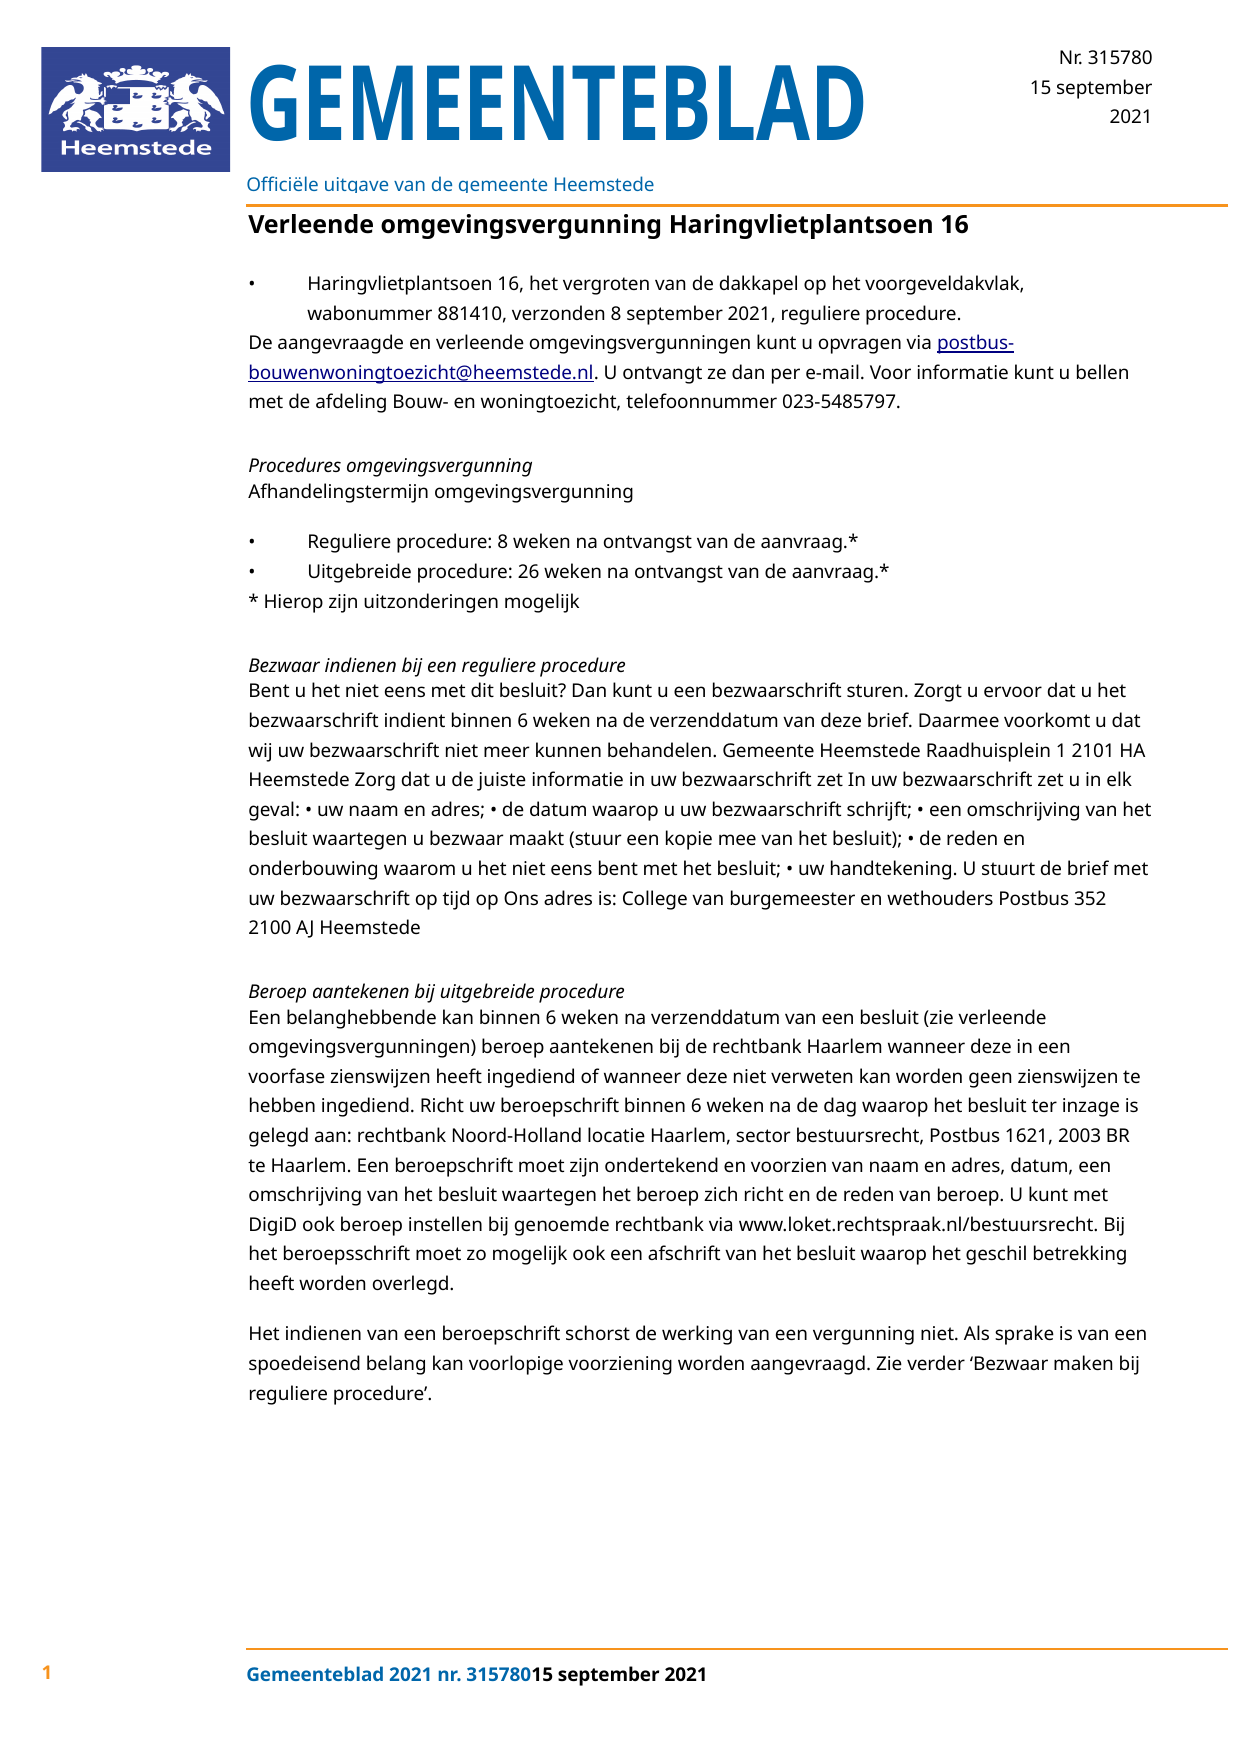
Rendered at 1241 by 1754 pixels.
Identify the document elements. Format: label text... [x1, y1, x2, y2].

text Beroep aantekenen bij uitgebreide procedure [248, 978, 1152, 1004]
text Een belanghebbende kan binnen 6 weken na verzenddatum van een besluit (zie verleende omgevingsvergunningen) beroep aantekenen bij de rechtbank Haarlem wanneer deze in een voorfase zienswijzen heeft ingediend of wanneer deze niet verweten kan worden geen zienswijzen te hebben ingediend. Richt uw beroepschrift binnen 6 weken na de dag waarop het besluit ter inzage is gelegd aan: rechtbank Noord-Holland locatie Haarlem, sector bestuursrecht, Postbus 1621, 2003 BR te Haarlem. Een beroepschrift moet zijn ondertekend en voorzien van naam en adres, datum, een omschrijving van het besluit waartegen het beroep zich richt en de reden van beroep. U kunt met DigiD ook beroep instellen bij genoemde rechtbank via www.loket.rechtspraak.nl/bestuursrecht. Bij het beroepsschrift moet zo mogelijk ook een afschrift van het besluit waarop het geschil betrekking heeft worden overlegd. [248, 1004, 1152, 1296]
picture [41, 47, 231, 172]
text Het indienen van een beroepschrift schorst de werking van een vergunning niet. Als sprake is van een spoedeisend belang kan voorlopige voorziening worden aangevraagd. Zie verder ‘Bezwaar maken bij reguliere procedure’. [248, 1321, 1152, 1406]
text Verleende omgevingsvergunning Haringvlietplantsoen 16 [248, 207, 1152, 241]
list Uitgebreide procedure: 26 weken na ontvangst van de aanvraag.* [248, 558, 1152, 584]
text Procedures omgevingsvergunning [248, 453, 1152, 478]
text Afhandelingstermijn omgevingsvergunning [248, 478, 1152, 504]
list Haringvlietplantsoen 16, het vergroten van de dakkapel op het voorgeveldakvlak, wabonummer 881410, verzonden 8 september 2021, reguliere procedure. [248, 270, 1152, 326]
text Bezwaar indienen bij een reguliere procedure [248, 652, 1152, 678]
text Bent u het niet eens met dit besluit? Dan kunt u een bezwaarschrift sturen. Zorgt u ervoor dat u het bezwaarschrift indient binnen 6 weken na de verzenddatum van deze brief. Daarmee voorkomt u dat wij uw bezwaarschrift niet meer kunnen behandelen. Gemeente Heemstede Raadhuisplein 1 2101 HA Heemstede Zorg dat u de juiste informatie in uw bezwaarschrift zet In uw bezwaarschrift zet u in elk geval: • uw naam en adres; • de datum waarop u uw bezwaarschrift schrijft; • een omschrijving van het besluit waartegen u bezwaar maakt (stuur een kopie mee van het besluit); • de reden en onderbouwing waarom u het niet eens bent met het besluit; • uw handtekening. U stuurt de brief met uw bezwaarschrift op tijd op Ons adres is: College van burgemeester en wethouders Postbus 352 2100 AJ Heemstede [248, 678, 1152, 940]
list Reguliere procedure: 8 weken na ontvangst van de aanvraag.* [248, 529, 1152, 554]
text * Hierop zijn uitzonderingen mogelijk [248, 588, 1152, 614]
text De aangevraagde en verleende omgevingsvergunningen kunt u opvragen via postbus-bouwenwoningtoezicht@heemstede.nl. U ontvangt ze dan per e-mail. Voor informatie kunt u bellen met de afdeling Bouw- en woningtoezicht, telefoonnummer 023-5485797. [248, 329, 1152, 414]
